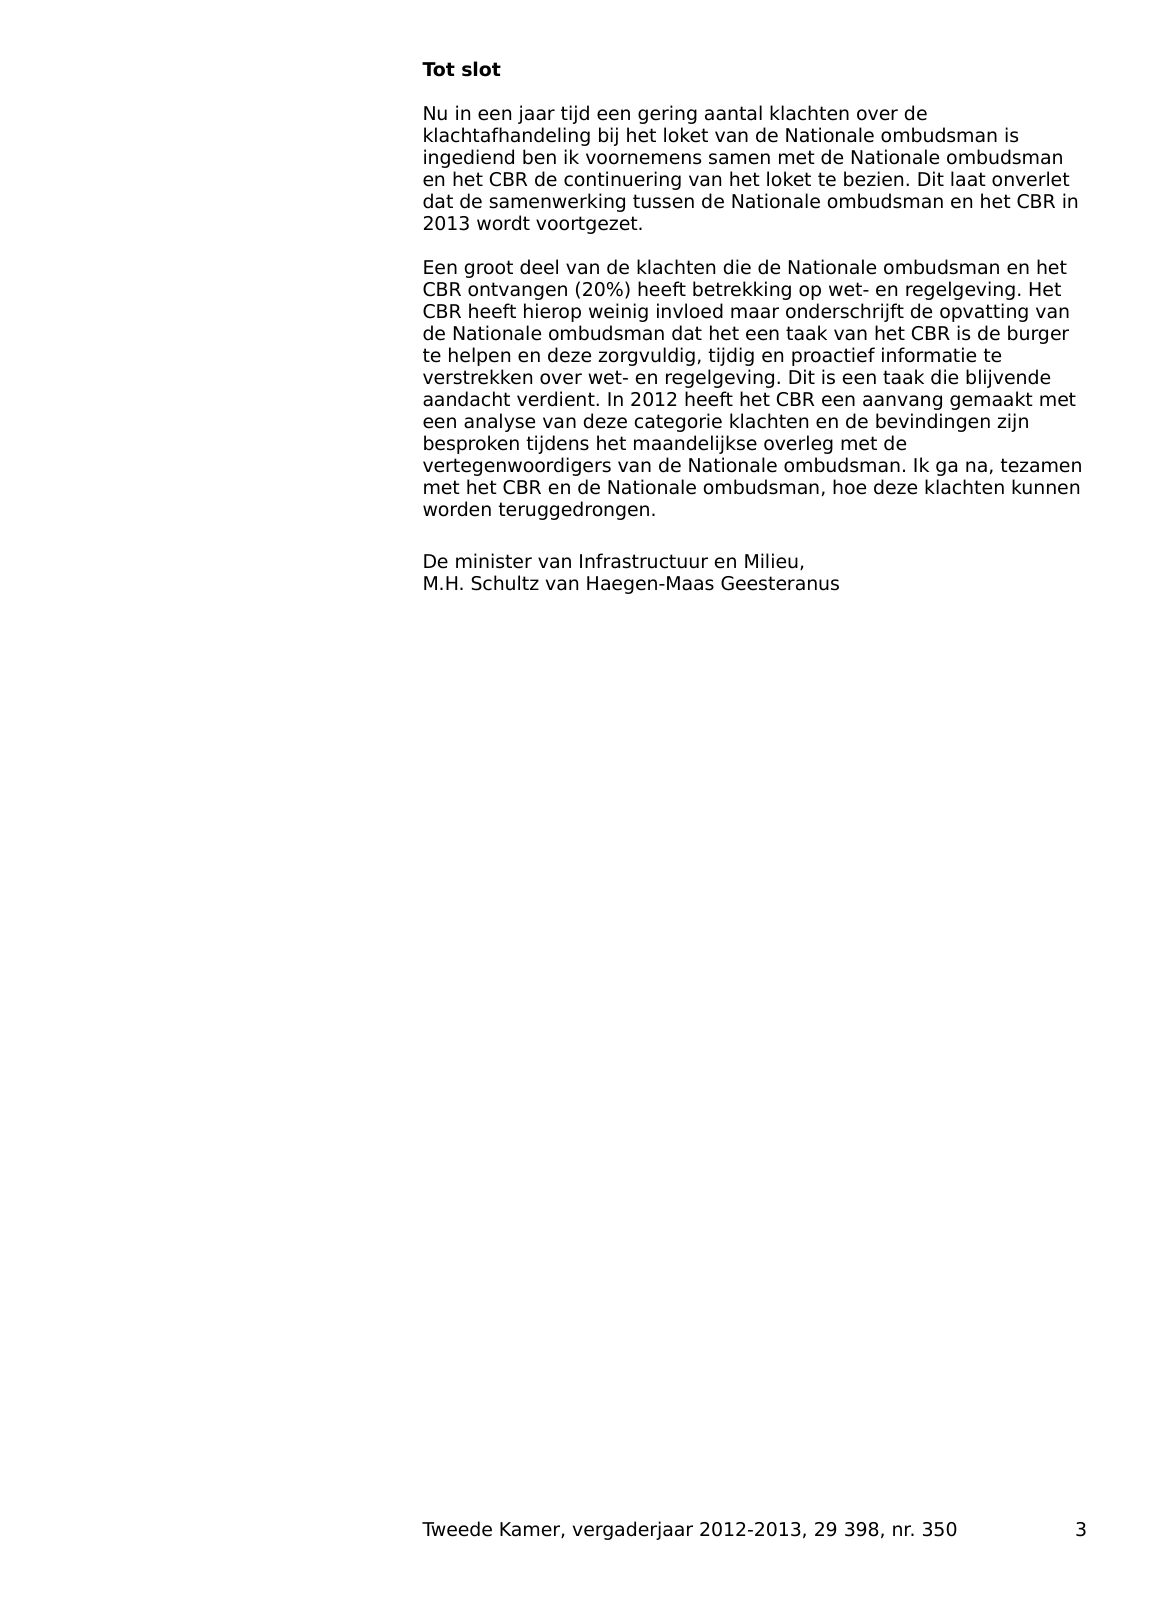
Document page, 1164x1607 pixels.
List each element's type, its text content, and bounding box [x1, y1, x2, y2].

text Een groot deel van de klachten die de Nationale ombudsman en het CBR ontvangen (20%) heeft betrekking op wet- en regelgeving. Het CBR heeft hierop weinig invloed maar onderschrijft de opvatting van de Nationale ombudsman dat het een taak van het CBR is de burger te helpen en deze zorgvuldig, tijdig en proactief informatie te verstrekken over wet- en regelgeving. Dit is een taak die blijvende aandacht verdient. In 2012 heeft het CBR een aanvang gemaakt met een analyse van deze categorie klachten en de bevindingen zijn besproken tijdens het maandelijkse overleg met de vertegenwoordigers van de Nationale ombudsman. Ik ga na, tezamen met het CBR en de Nationale ombudsman, hoe deze klachten kunnen worden teruggedrongen. [422, 257, 1087, 521]
subtitle Tot slot [422, 59, 1087, 81]
text Nu in een jaar tijd een gering aantal klachten over de klachtafhandeling bij het loket van de Nationale ombudsman is ingediend ben ik voornemens samen met de Nationale ombudsman en het CBR de continuering van het loket te bezien. Dit laat onverlet dat de samenwerking tussen de Nationale ombudsman en het CBR in 2013 wordt voortgezet. [422, 103, 1087, 235]
text De minister van Infrastructuur en Milieu, M.H. Schultz van Haegen-Maas Geesteranus [422, 551, 1087, 595]
